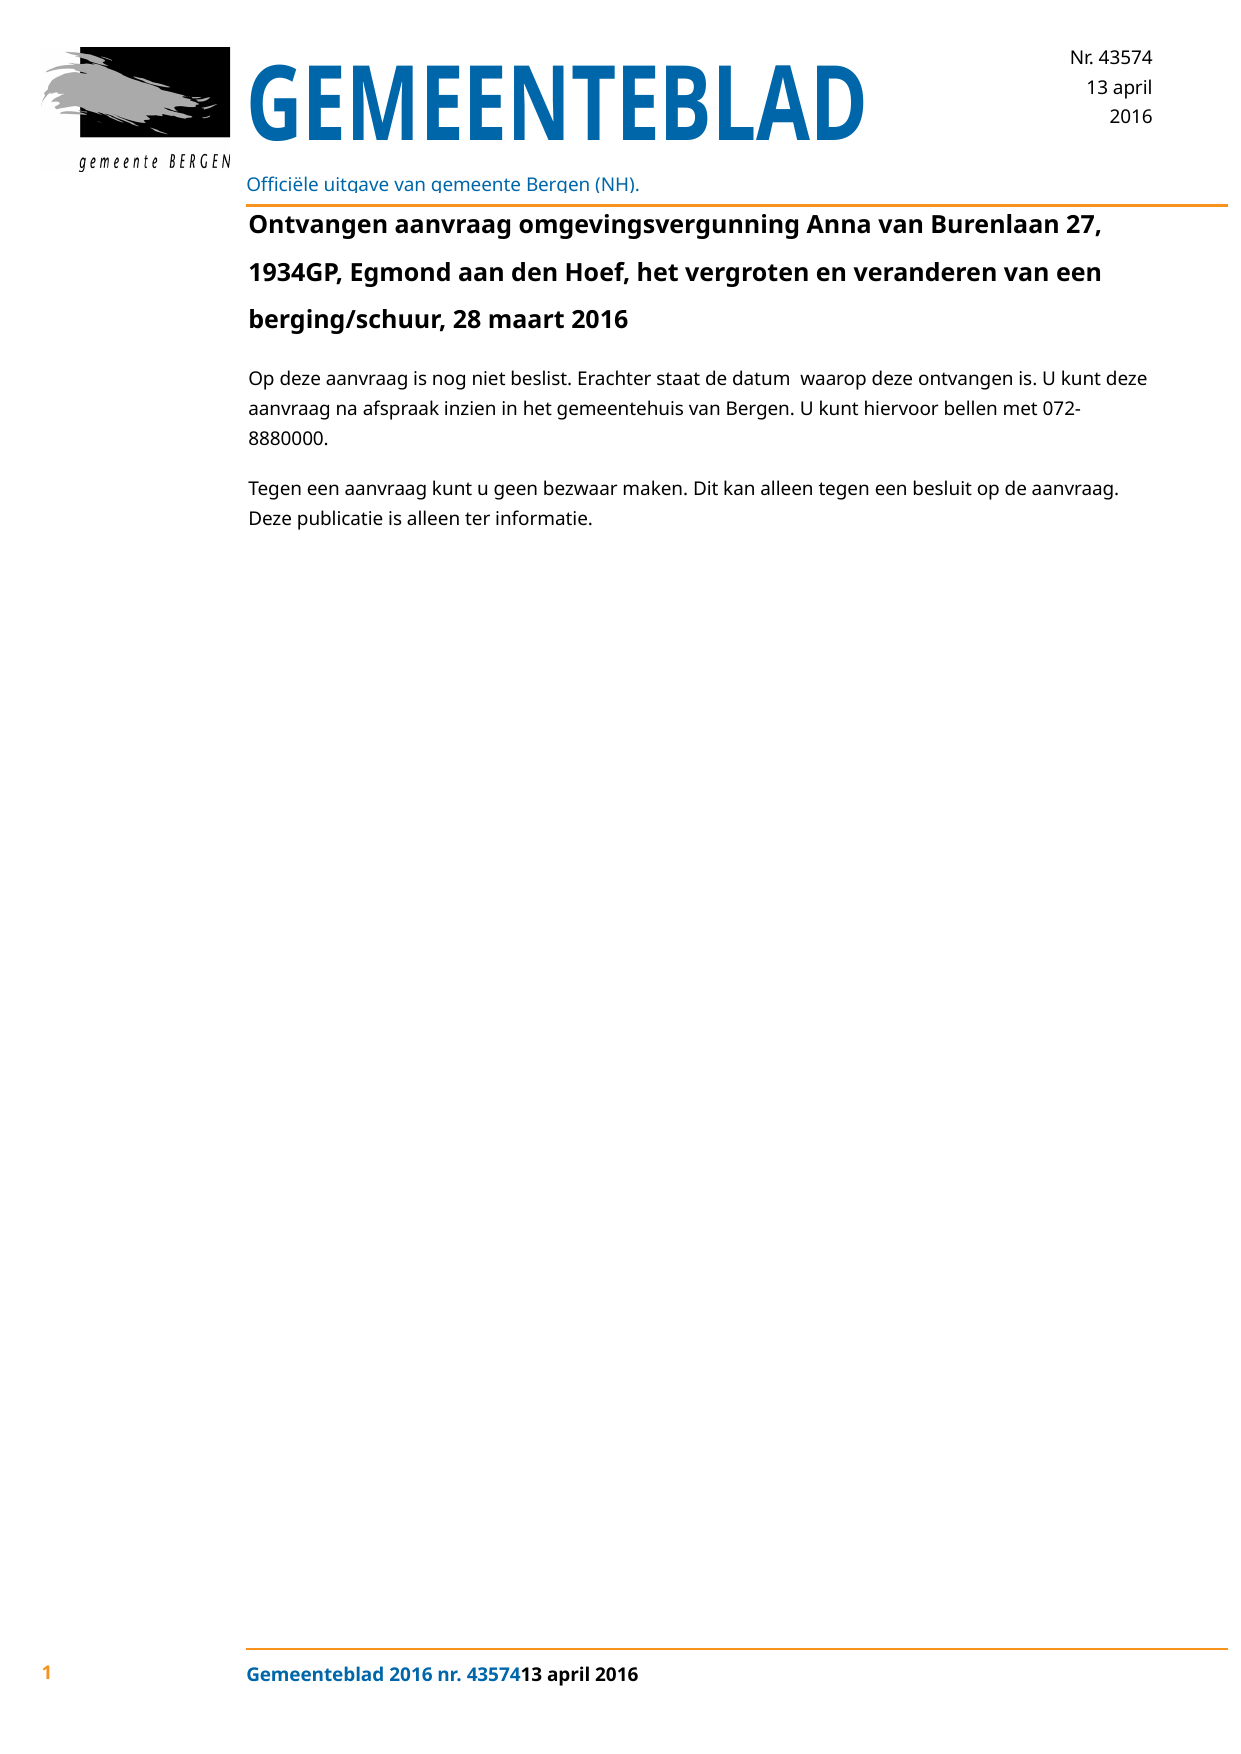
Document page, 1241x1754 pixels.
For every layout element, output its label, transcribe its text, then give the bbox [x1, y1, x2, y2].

text Ontvangen aanvraag omgevingsvergunning Anna van Burenlaan 27, 1934GP, Egmond aan den Hoef, het vergroten en veranderen van een berging/schuur, 28 maart 2016 [248, 207, 1152, 336]
text Op deze aanvraag is nog niet beslist. Erachter staat de datum waarop deze ontvangen is. U kunt deze aanvraag na afspraak inzien in het gemeentehuis van Bergen. U kunt hiervoor bellen met 072-8880000. [248, 366, 1152, 450]
text Tegen een aanvraag kunt u geen bezwaar maken. Dit kan alleen tegen een besluit op de aanvraag. Deze publicatie is alleen ter informatie. [248, 475, 1152, 530]
picture [41, 47, 231, 172]
